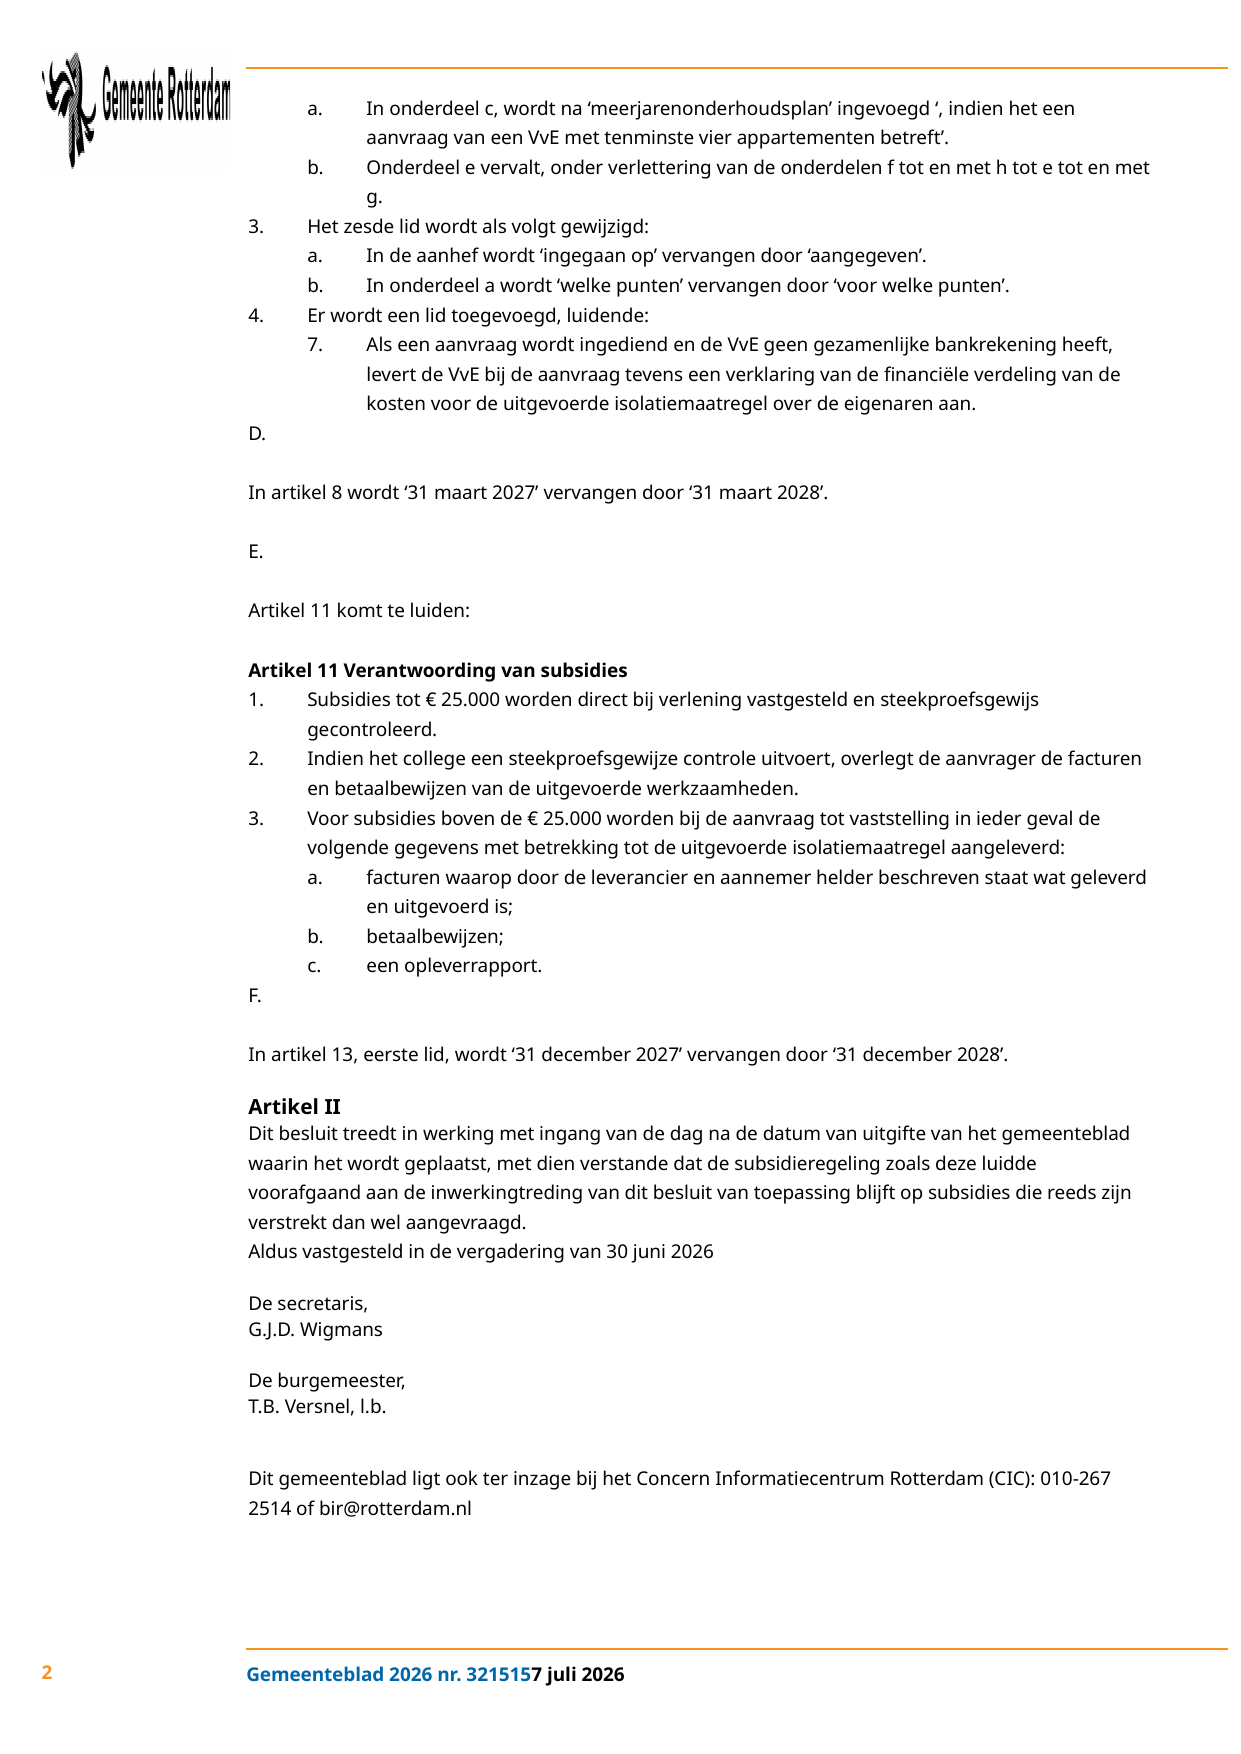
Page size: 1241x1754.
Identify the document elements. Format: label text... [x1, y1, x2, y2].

text In artikel 8 wordt ‘31 maart 2027’ vervangen door ‘31 maart 2028’. [248, 479, 1152, 505]
list In onderdeel c, wordt na ‘meerjarenonderhoudsplan’ ingevoegd ‘, indien het een aanvraag van een VvE met tenminste vier appartementen betreft’. [307, 95, 1152, 150]
list Als een aanvraag wordt ingediend en de VvE geen gezamenlijke bankrekening heeft, levert de VvE bij de aanvraag tevens een verklaring van de financiële verdeling van de kosten voor de uitgevoerde isolatiemaatregel over de eigenaren aan. [307, 331, 1152, 416]
list Subsidies tot € 25.000 worden direct bij verlening vastgesteld en steekproefsgewijs gecontroleerd. [248, 686, 1152, 742]
list Het zesde lid wordt als volgt gewijzigd: [248, 213, 1152, 239]
list In onderdeel a wordt ‘welke punten’ vervangen door ‘voor welke punten’. [307, 272, 1152, 298]
list een opleverrapport. [307, 953, 1152, 978]
list betaalbewijzen; [307, 923, 1152, 949]
list facturen waarop door de leverancier en aannemer helder beschreven staat wat geleverd en uitgevoerd is; [307, 864, 1152, 919]
list Indien het college een steekproefsgewijze controle uitvoert, overlegt de aanvrager de facturen en betaalbewijzen van de uitgevoerde werkzaamheden. [248, 746, 1152, 801]
text E. [248, 538, 1152, 564]
text Aldus vastgesteld in de vergadering van 30 juni 2026 [248, 1239, 1152, 1264]
list Voor subsidies boven de € 25.000 worden bij de aanvraag tot vaststelling in ieder geval de volgende gegevens met betrekking tot de uitgevoerde isolatiemaatregel aangeleverd: [248, 805, 1152, 860]
text Artikel II [248, 1092, 1152, 1120]
text D. [248, 420, 1152, 446]
list Er wordt een lid toegevoegd, luidende: [248, 302, 1152, 328]
text T.B. Versnel, l.b. [248, 1393, 1152, 1419]
list Onderdeel e vervalt, onder verlettering van de onderdelen f tot en met h tot e tot en met g. [307, 154, 1152, 209]
text Dit besluit treedt in werking met ingang van de dag na de datum van uitgifte van het gemeenteblad waarin het wordt geplaatst, met dien verstande dat de subsidieregeling zoals deze luidde voorafgaand aan de inwerkingtreding van dit besluit van toepassing blijft op subsidies die reeds zijn verstrekt dan wel aangevraagd. [248, 1120, 1152, 1235]
text F. [248, 982, 1152, 1008]
list In de aanhef wordt ‘ingegaan op’ vervangen door ‘aangegeven’. [307, 243, 1152, 268]
text Artikel 11 Verantwoording van subsidies [248, 657, 1152, 683]
text De burgemeester, [248, 1367, 1152, 1393]
text Artikel 11 komt te luiden: [248, 598, 1152, 623]
text De secretaris, [248, 1290, 1152, 1316]
text In artikel 13, eerste lid, wordt ‘31 december 2027’ vervangen door ‘31 december 2028’. [248, 1041, 1152, 1067]
picture [41, 47, 231, 172]
text Dit gemeenteblad ligt ook ter inzage bij het Concern Informatiecentrum Rotterdam (CIC): 010-267 2514 of bir@rotterdam.nl [248, 1465, 1152, 1521]
text G.J.D. Wigmans [248, 1316, 1152, 1342]
